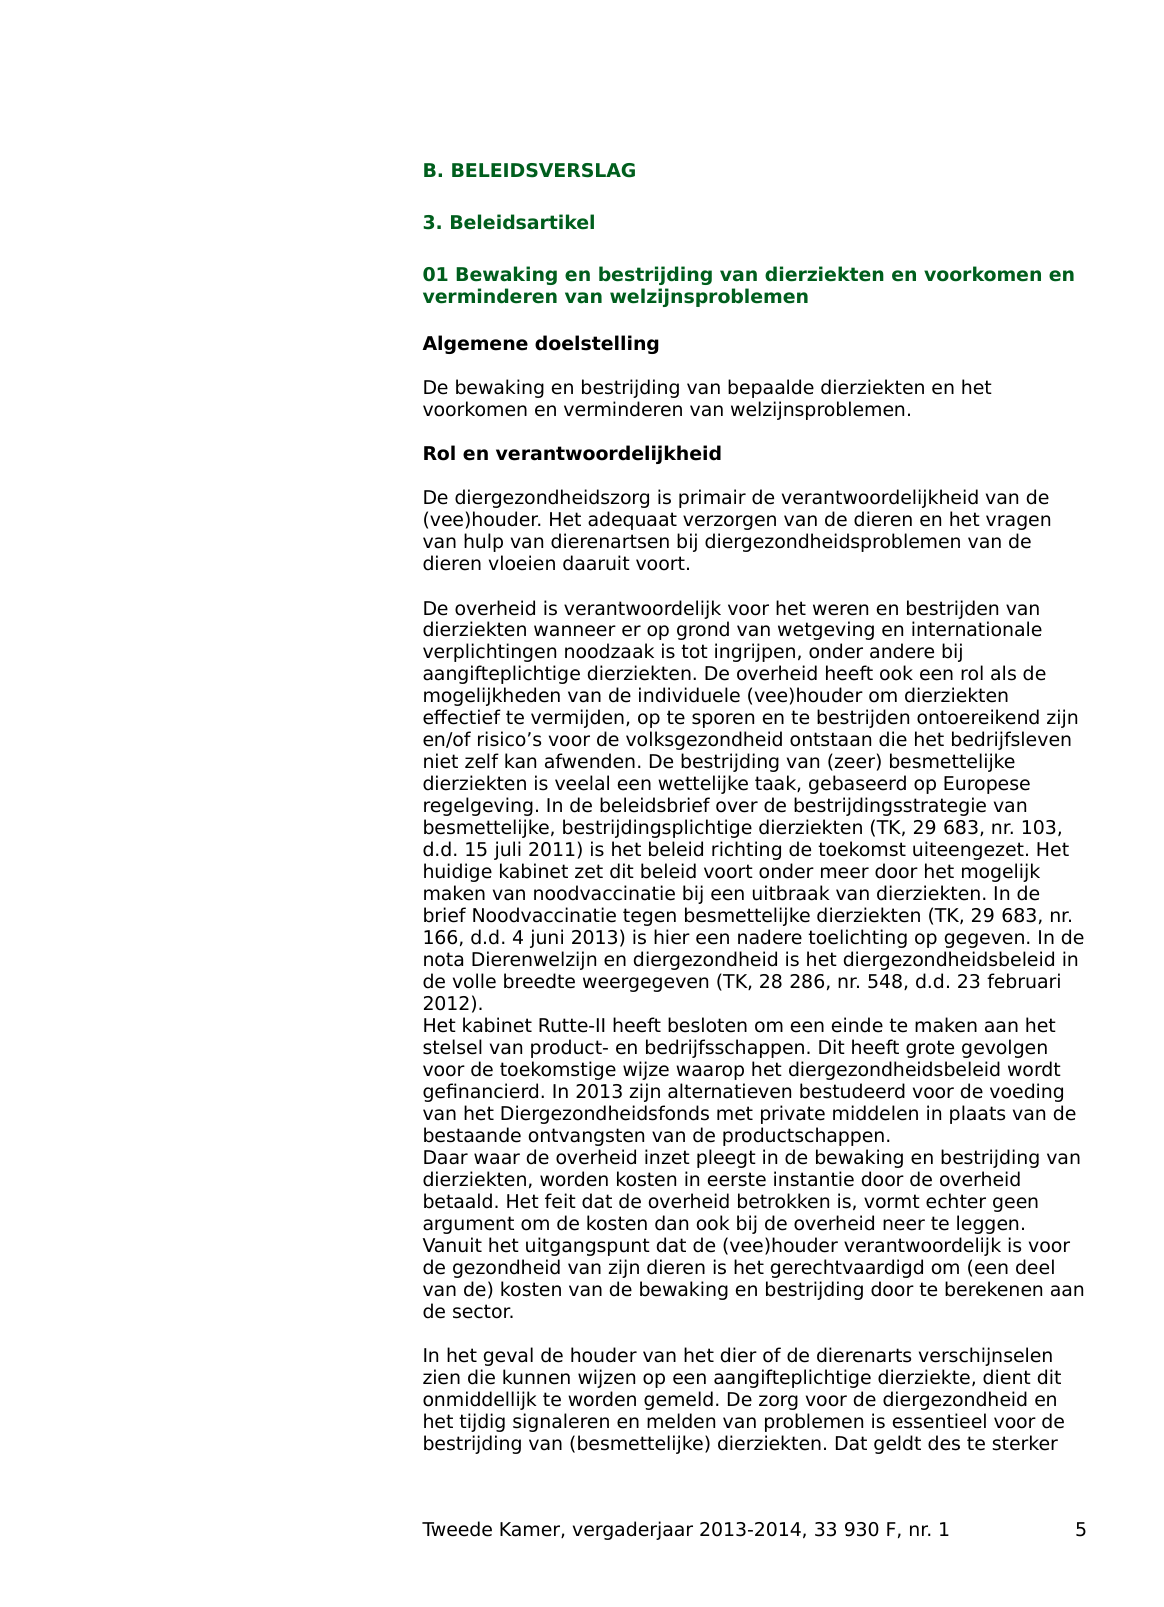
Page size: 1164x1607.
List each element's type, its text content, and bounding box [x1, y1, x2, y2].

subtitle 01 Bewaking en bestrijding van dierziekten en voorkomen en verminderen van welzijnsproblemen [422, 264, 1087, 308]
text De overheid is verantwoordelijk voor het weren en bestrijden van dierziekten wanneer er op grond van wetgeving en internationale verplichtingen noodzaak is tot ingrijpen, onder andere bij aangifteplichtige dierziekten. De overheid heeft ook een rol als de mogelijkheden van de individuele (vee)houder om dierziekten effectief te vermijden, op te sporen en te bestrijden ontoereikend zijn en/of risico’s voor de volksgezondheid ontstaan die het bedrijfsleven niet zelf kan afwenden. De bestrijding van (zeer) besmettelijke dierziekten is veelal een wettelijke taak, gebaseerd op Europese regelgeving. In de beleidsbrief over de bestrijdingsstrategie van besmettelijke, bestrijdingsplichtige dierziekten (TK, 29 683, nr. 103, d.d. 15 juli 2011) is het beleid richting de toekomst uiteengezet. Het huidige kabinet zet dit beleid voort onder meer door het mogelijk maken van noodvaccinatie bij een uitbraak van dierziekten. In de brief Noodvaccinatie tegen besmettelijke dierziekten (TK, 29 683, nr. 166, d.d. 4 juni 2013) is hier een nadere toelichting op gegeven. In de nota Dierenwelzijn en diergezondheid is het diergezondheidsbeleid in de volle breedte weergegeven (TK, 28 286, nr. 548, d.d. 23 februari 2012). [422, 597, 1087, 1015]
text Het kabinet Rutte-II heeft besloten om een einde te maken aan het stelsel van product- en bedrijfsschappen. Dit heeft grote gevolgen voor de toekomstige wijze waarop het diergezondheidsbeleid wordt gefinancierd. In 2013 zijn alternatieven bestudeerd voor de voeding van het Diergezondheidsfonds met private middelen in plaats van de bestaande ontvangsten van de productschappen. [422, 1015, 1087, 1147]
text De bewaking en bestrijding van bepaalde dierziekten en het voorkomen en verminderen van welzijnsproblemen. [422, 377, 1087, 421]
text De diergezondheidszorg is primair de verantwoordelijkheid van de (vee)houder. Het adequaat verzorgen van de dieren en het vragen van hulp van dierenartsen bij diergezondheidsproblemen van de dieren vloeien daaruit voort. [422, 487, 1087, 575]
subtitle Algemene doelstelling [422, 333, 1087, 355]
subtitle B. BELEIDSVERSLAG [422, 160, 1087, 182]
text In het geval de houder van het dier of de dierenarts verschijnselen zien die kunnen wijzen op een aangifteplichtige dierziekte, dient dit onmiddellijk te worden gemeld. De zorg voor de diergezondheid en het tijdig signaleren en melden van problemen is essentieel voor de bestrijding van (besmettelijke) dierziekten. Dat geldt des te sterker [422, 1345, 1087, 1455]
subtitle 3. Beleidsartikel [422, 212, 1087, 234]
subtitle Rol en verantwoordelijkheid [422, 443, 1087, 465]
text Daar waar de overheid inzet pleegt in de bewaking en bestrijding van dierziekten, worden kosten in eerste instantie door de overheid betaald. Het feit dat de overheid betrokken is, vormt echter geen argument om de kosten dan ook bij de overheid neer te leggen. Vanuit het uitgangspunt dat de (vee)houder verantwoordelijk is voor de gezondheid van zijn dieren is het gerechtvaardigd om (een deel van de) kosten van de bewaking en bestrijding door te berekenen aan de sector. [422, 1147, 1087, 1323]
